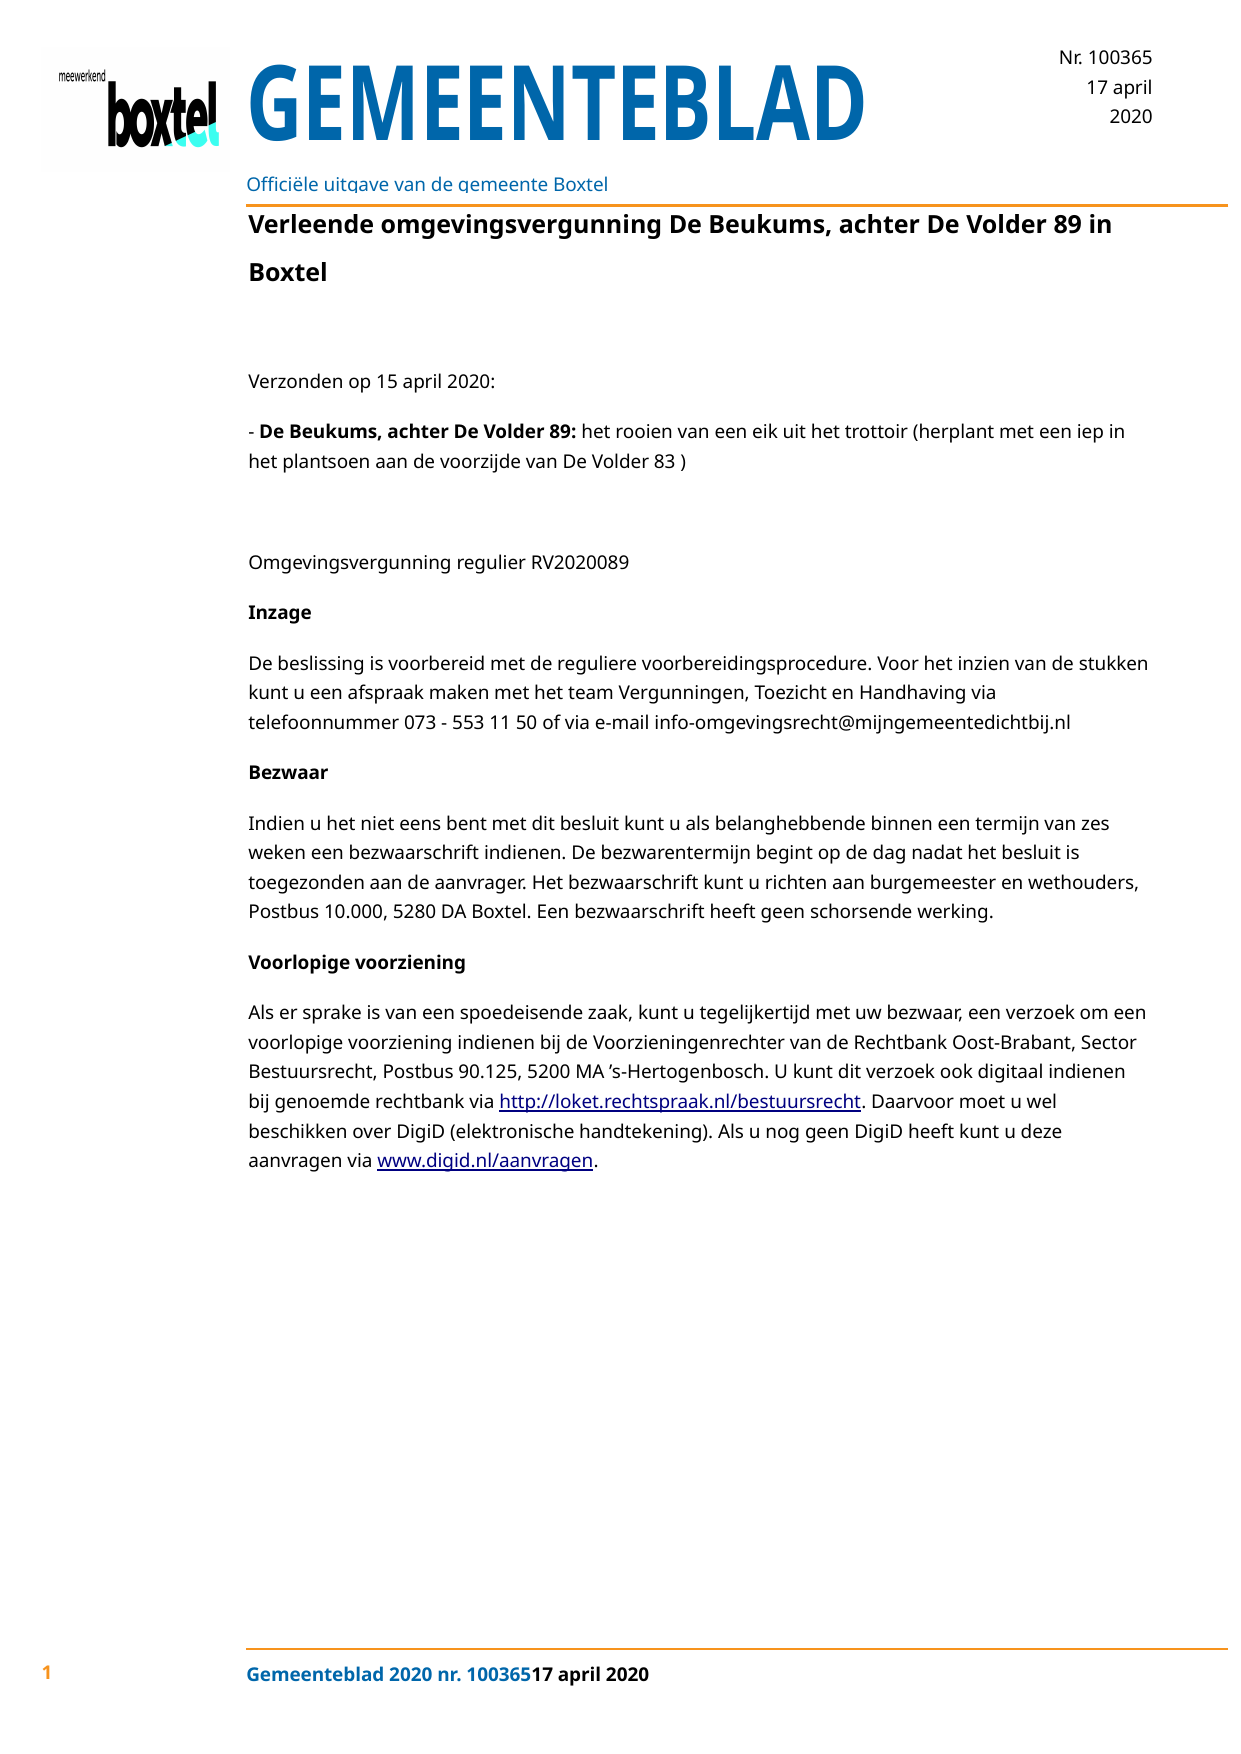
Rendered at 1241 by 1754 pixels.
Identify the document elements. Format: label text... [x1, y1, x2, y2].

text Indien u het niet eens bent met dit besluit kunt u als belanghebbende binnen een termijn van zes weken een bezwaarschrift indienen. De bezwarentermijn begint op de dag nadat het besluit is toegezonden aan de aanvrager. Het bezwaarschrift kunt u richten aan burgemeester en wethouders, Postbus 10.000, 5280 DA Boxtel. Een bezwaarschrift heeft geen schorsende werking. [248, 810, 1152, 924]
text De beslissing is voorbereid met de reguliere voorbereidingsprocedure. Voor het inzien van de stukken kunt u een afspraak maken met het team Vergunningen, Toezicht en Handhaving via telefoonnummer 073 - 553 11 50 of via e-mail info-omgevingsrecht@mijngemeentedichtbij.nl [248, 650, 1152, 735]
text Inzage [248, 599, 1152, 625]
text Voorlopige voorziening [248, 949, 1152, 975]
picture [41, 47, 231, 172]
text Verleende omgevingsvergunning De Beukums, achter De Volder 89 in Boxtel [248, 207, 1152, 288]
text - De Beukums, achter De Volder 89: het rooien van een eik uit het trottoir (herplant met een iep in het plantsoen aan de voorzijde van De Volder 83 ) [248, 419, 1152, 474]
text Omgevingsvergunning regulier RV2020089 [248, 549, 1152, 575]
text Verzonden op 15 april 2020: [248, 368, 1152, 394]
text Als er sprake is van een spoedeisende zaak, kunt u tegelijkertijd met uw bezwaar, een verzoek om een voorlopige voorziening indienen bij de Voorzieningenrechter van de Rechtbank Oost-Brabant, Sector Bestuursrecht, Postbus 90.125, 5200 MA ’s-Hertogenbosch. U kunt dit verzoek ook digitaal indienen bij genoemde rechtbank via http://loket.rechtspraak.nl/bestuursrecht. Daarvoor moet u wel beschikken over DigiD (elektronische handtekening). Als u nog geen DigiD heeft kunt u deze aanvragen via www.digid.nl/aanvragen. [248, 999, 1152, 1173]
text Bezwaar [248, 759, 1152, 785]
